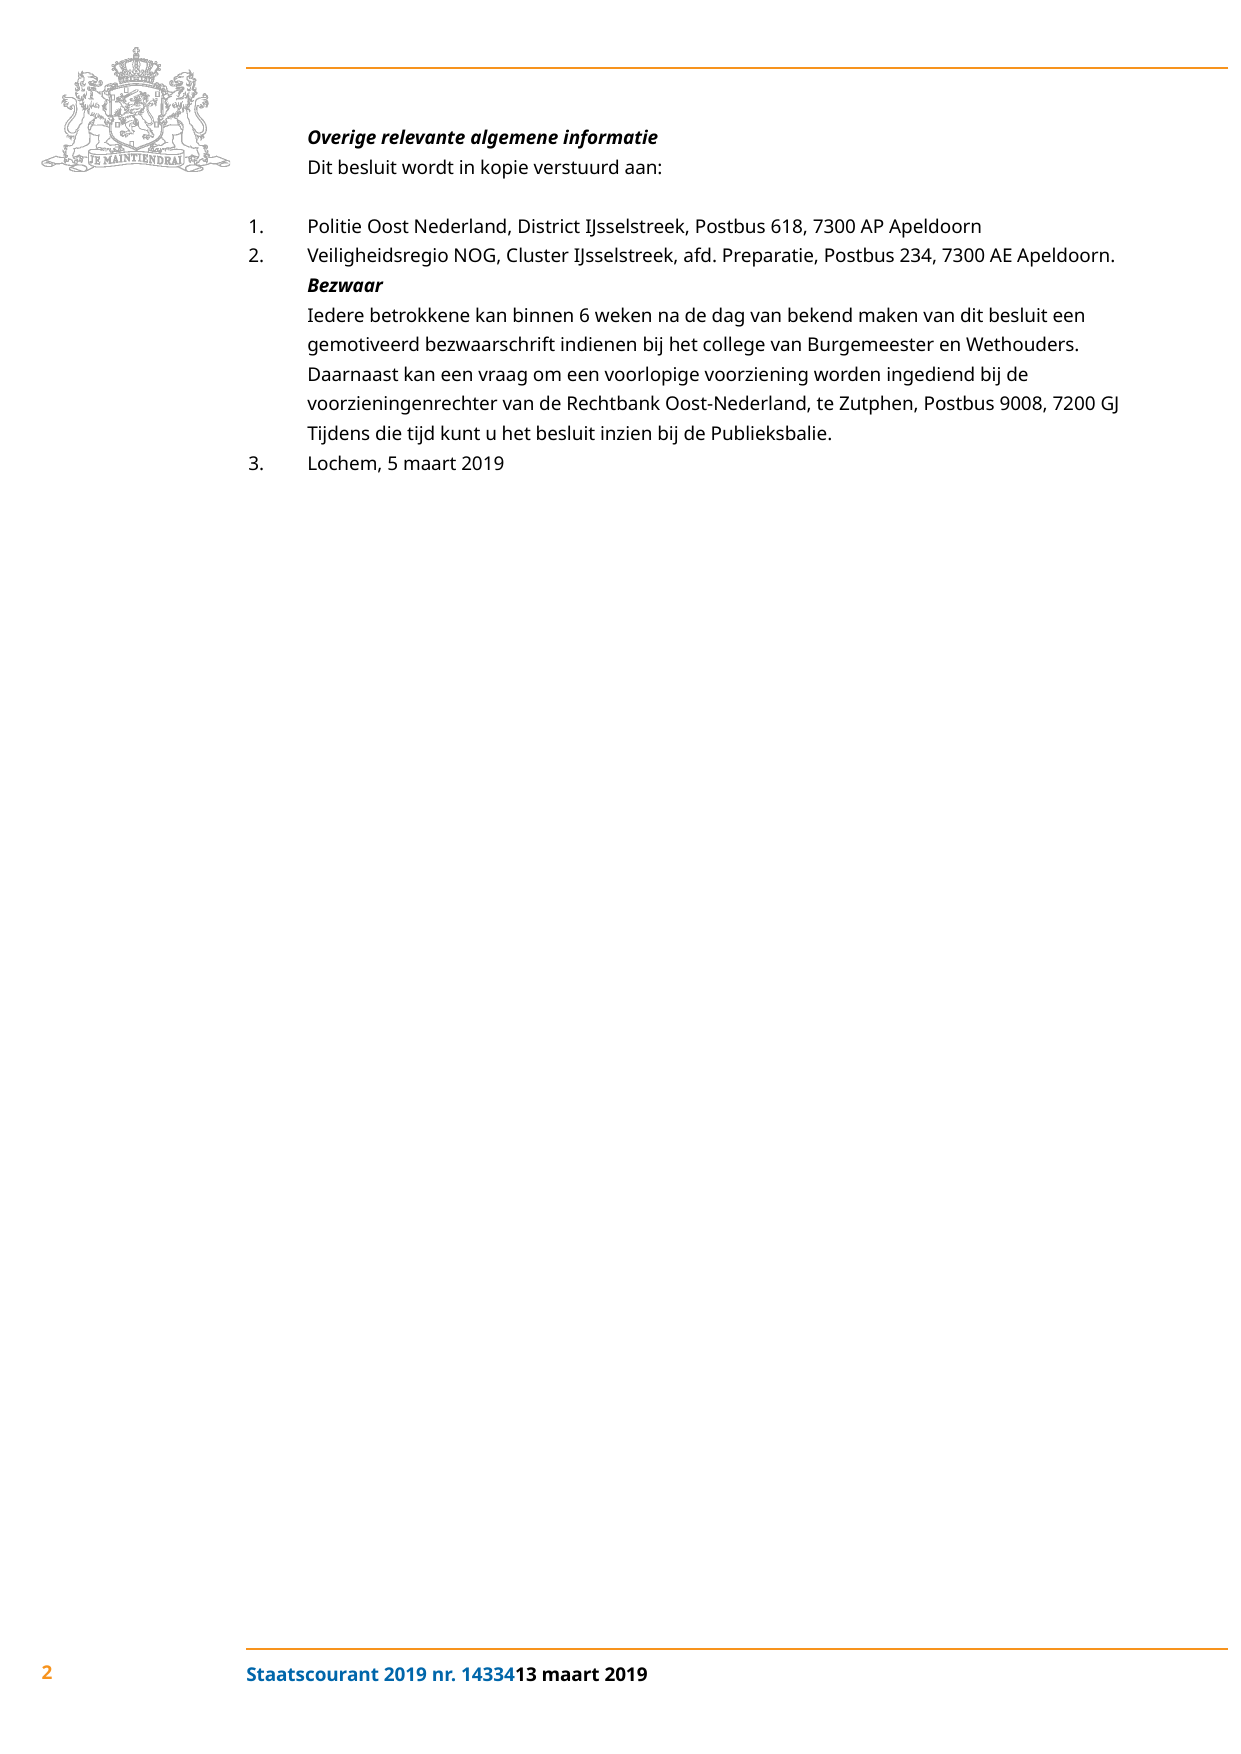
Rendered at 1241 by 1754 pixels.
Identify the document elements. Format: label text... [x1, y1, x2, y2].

list Politie Oost Nederland, District IJsselstreek, Postbus 618, 7300 AP Apeldoorn [248, 213, 1152, 239]
list Bezwaar [248, 272, 1152, 298]
list Veiligheidsregio NOG, Cluster IJsselstreek, afd. Preparatie, Postbus 234, 7300 AE Apeldoorn. [248, 243, 1152, 268]
list Lochem, 5 maart 2019 [248, 450, 1152, 476]
picture [41, 47, 231, 172]
list Iedere betrokkene kan binnen 6 weken na de dag van bekend maken van dit besluit een gemotiveerd bezwaarschrift indienen bij het college van Burgemeester en Wethouders. Daarnaast kan een vraag om een voorlopige voorziening worden ingediend bij de voorzieningenrechter van de Recht­bank Oost-Nederland, te Zutphen, Postbus 9008, 7200 GJ [248, 302, 1152, 416]
list Tijdens die tijd kunt u het besluit inzien bij de Publieksbalie. [248, 420, 1152, 446]
list Overige relevante algemene informatie [248, 124, 1152, 150]
list Dit besluit wordt in kopie verstuurd aan: [248, 154, 1152, 180]
